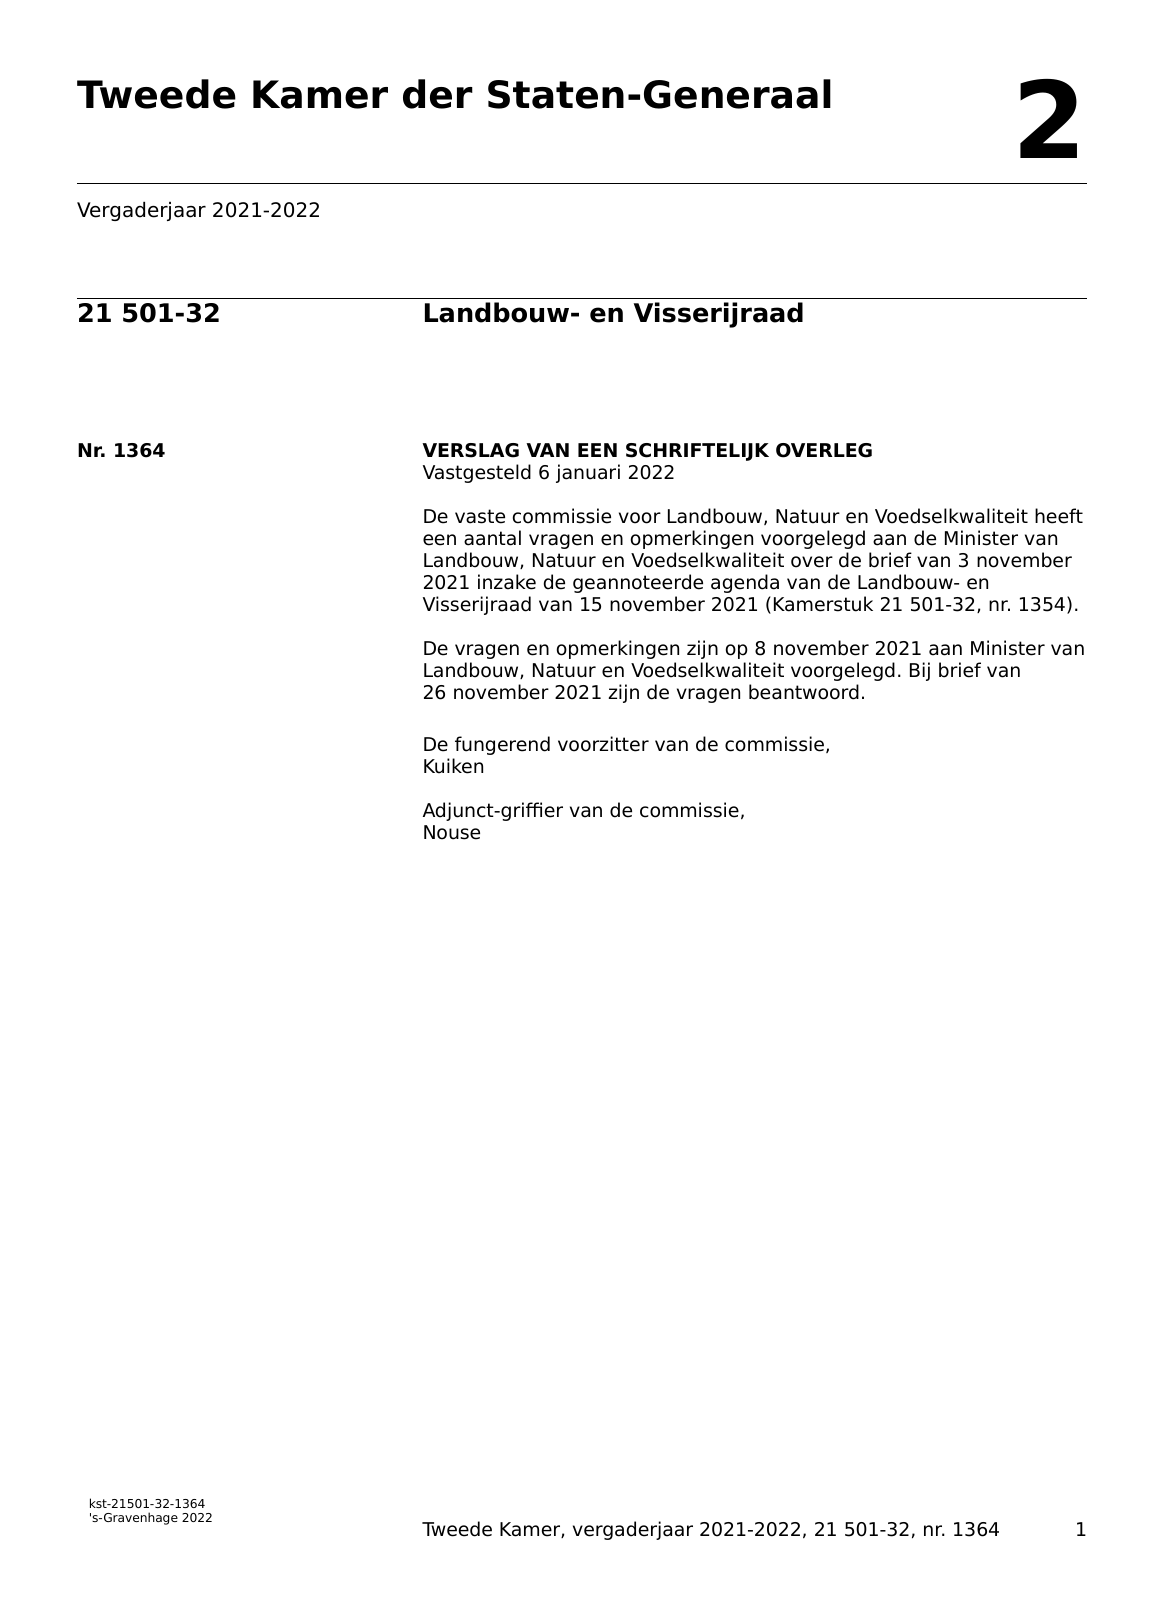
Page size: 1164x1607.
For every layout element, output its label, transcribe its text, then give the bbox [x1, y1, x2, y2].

table_header 2 [886, 59, 1087, 183]
text De fungerend voorzitter van de commissie, Kuiken [422, 734, 1087, 778]
text Adjunct-griffier van de commissie, Nouse [422, 800, 1087, 844]
subtitle 21 501-32 Landbouw- en Visserijraad [77, 299, 1087, 329]
text Vastgesteld 6 januari 2022 [422, 462, 1087, 484]
text 's-Gravenhage 2022 [88, 1511, 323, 1525]
text kst-21501-32-1364 [88, 1497, 323, 1511]
text De vragen en opmerkingen zijn op 8 november 2021 aan Minister van Landbouw, Natuur en Voedselkwaliteit voorgelegd. Bij brief van 26 november 2021 zijn de vragen beantwoord. [422, 638, 1087, 704]
table_header Tweede Kamer der Staten-Generaal [77, 59, 886, 183]
text De vaste commissie voor Landbouw, Natuur en Voedselkwaliteit heeft een aantal vragen en opmerkingen voorgelegd aan de Minister van Landbouw, Natuur en Voedselkwaliteit over de brief van 3 november 2021 inzake de geannoteerde agenda van de Landbouw- en Visserijraad van 15 november 2021 (Kamerstuk 21 501-32, nr. 1354). [422, 506, 1087, 616]
table_cell Vergaderjaar 2021-2022 [77, 184, 1087, 298]
subtitle Nr. 1364 VERSLAG VAN EEN SCHRIFTELIJK OVERLEG [77, 440, 1087, 462]
